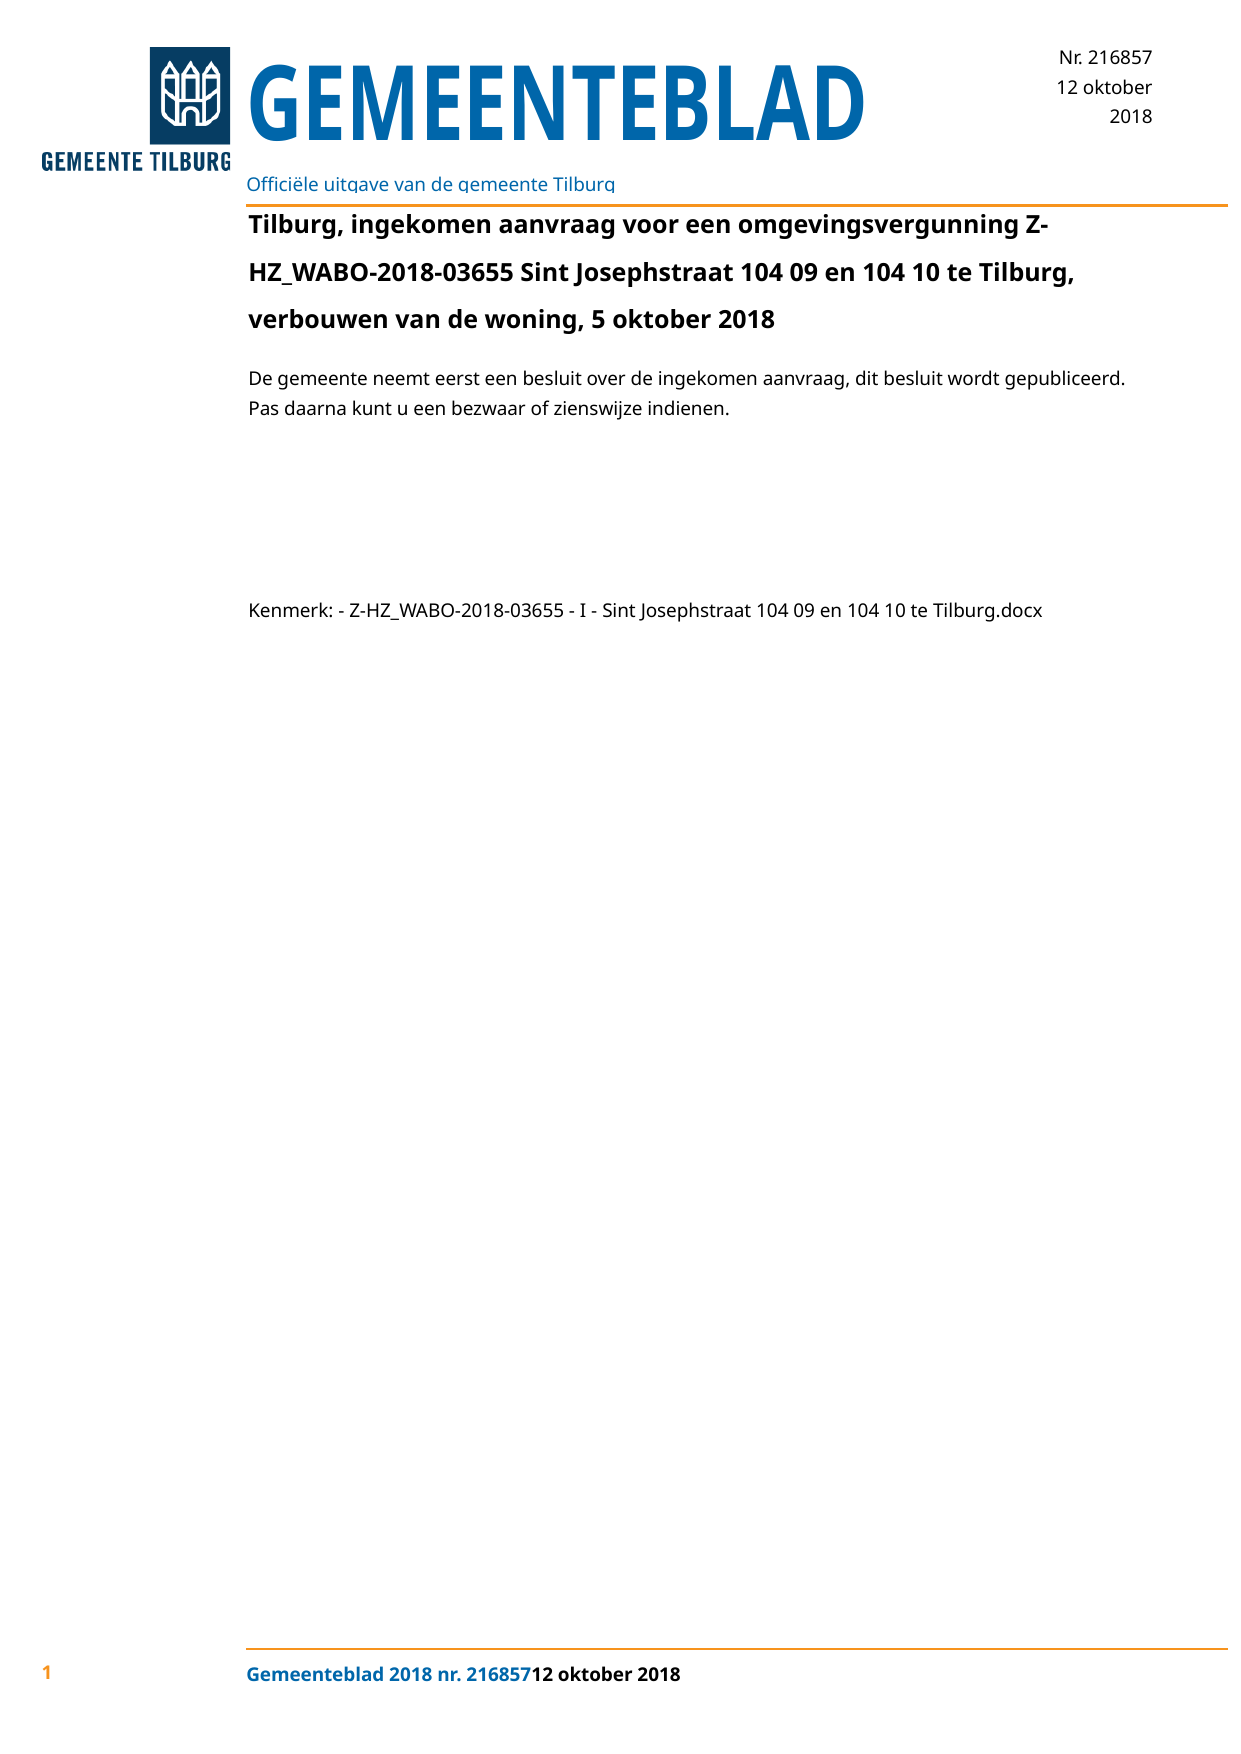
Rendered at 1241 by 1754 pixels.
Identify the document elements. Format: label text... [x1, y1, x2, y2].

text De gemeente neemt eerst een besluit over de ingekomen aanvraag, dit besluit wordt gepubliceerd. Pas daarna kunt u een bezwaar of zienswijze indienen. [248, 366, 1152, 421]
picture [41, 47, 231, 172]
text Kenmerk: - Z-HZ_WABO-2018-03655 - I - Sint Josephstraat 104 09 en 104 10 te Tilburg.docx [248, 597, 1152, 622]
text Tilburg, ingekomen aanvraag voor een omgevingsvergunning Z-HZ_WABO-2018-03655 Sint Josephstraat 104 09 en 104 10 te Tilburg, verbouwen van de woning, 5 oktober 2018 [248, 207, 1152, 336]
